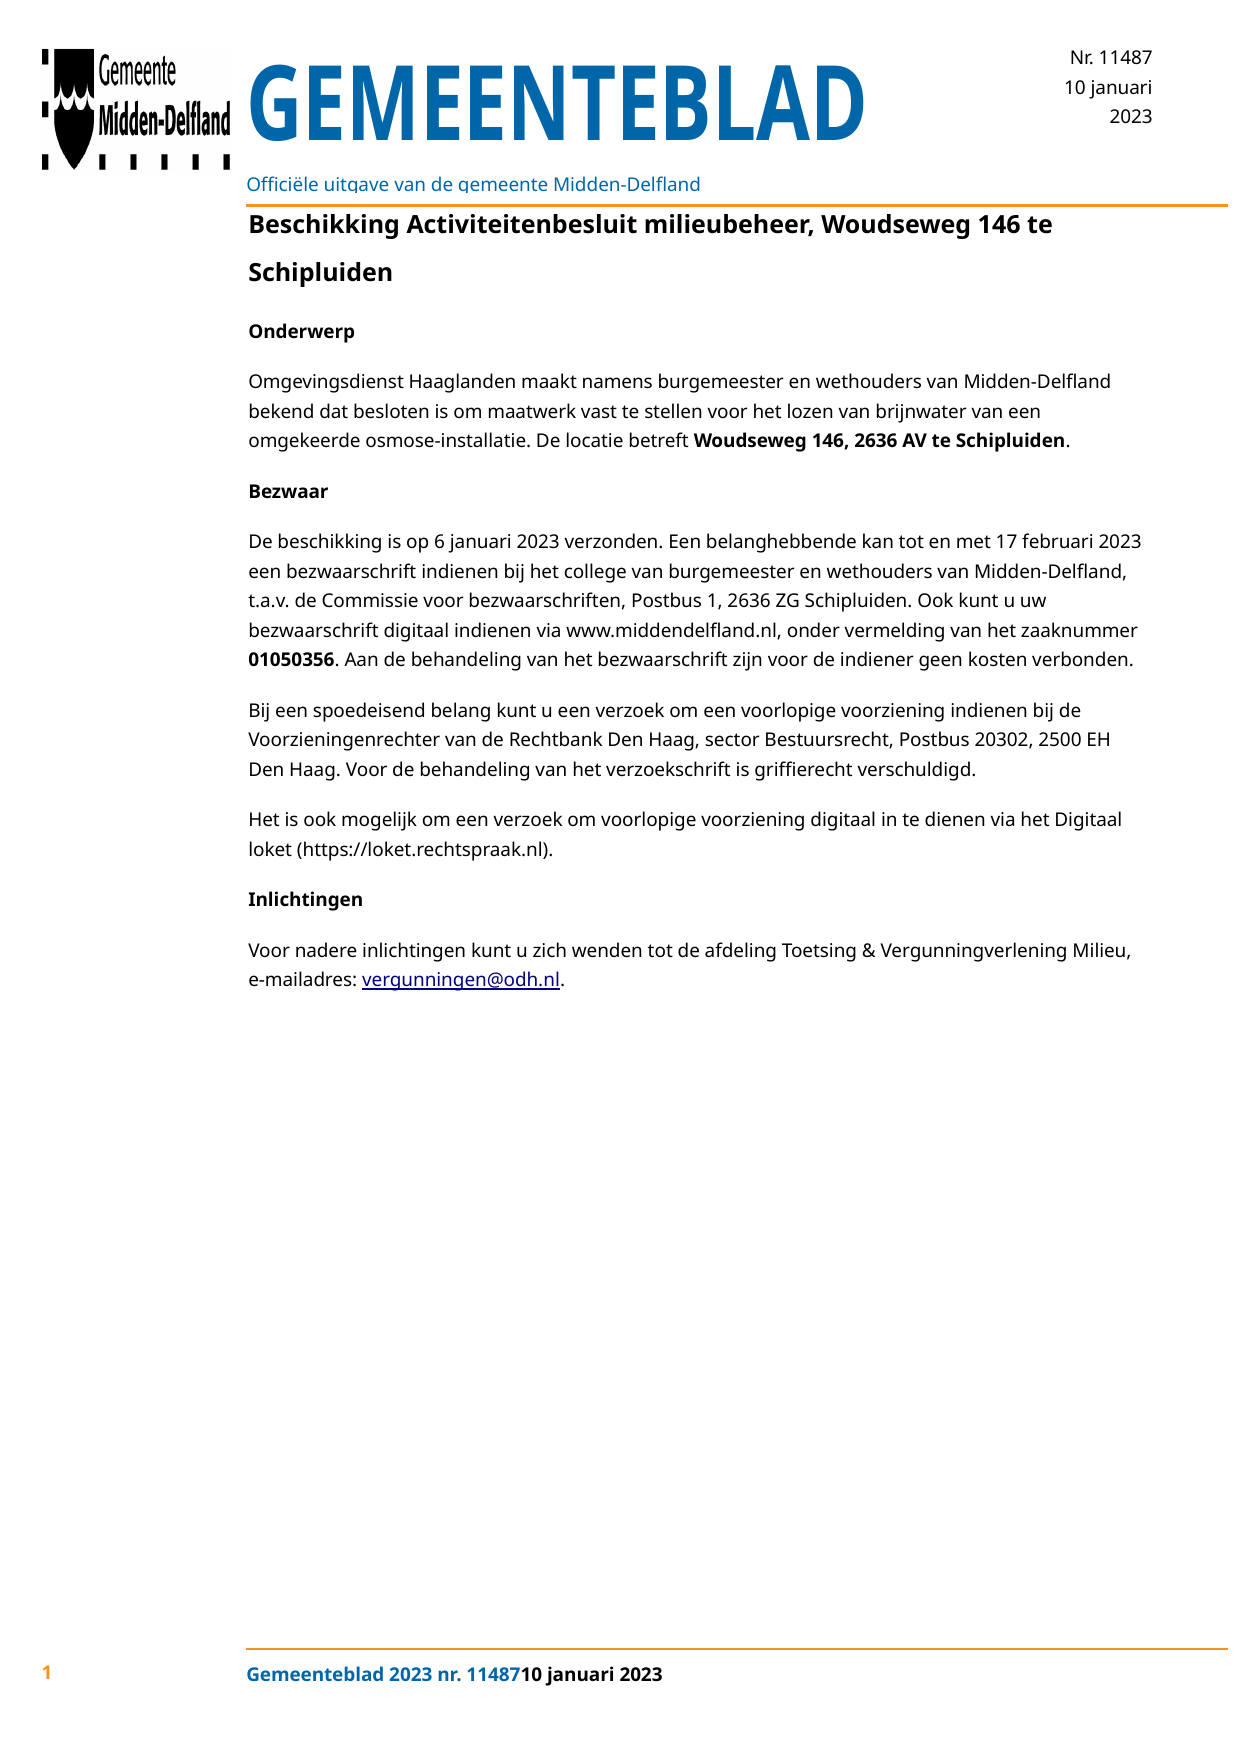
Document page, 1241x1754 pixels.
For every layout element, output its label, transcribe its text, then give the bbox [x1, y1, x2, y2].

text Bij een spoedeisend belang kunt u een verzoek om een voorlopige voorziening indienen bij de Voorzieningenrechter van de Rechtbank Den Haag, sector Bestuursrecht, Postbus 20302, 2500 EH Den Haag. Voor de behandeling van het verzoekschrift is griffierecht verschuldigd. [248, 697, 1152, 782]
text Beschikking Activiteitenbesluit milieubeheer, Woudseweg 146 te Schipluiden [248, 207, 1152, 288]
text Bezwaar [248, 478, 1152, 504]
text Onderwerp [248, 318, 1152, 344]
picture [41, 47, 231, 172]
text Omgevingsdienst Haaglanden maakt namens burgemeester en wethouders van Midden-Delfland bekend dat besloten is om maatwerk vast te stellen voor het lozen van brijnwater van een omgekeerde osmose-installatie. De locatie betreft Woudseweg 146, 2636 AV te Schipluiden. [248, 368, 1152, 453]
text Inlichtingen [248, 887, 1152, 912]
text Voor nadere inlichtingen kunt u zich wenden tot de afdeling Toetsing & Vergunningverlening Milieu, e-mailadres: vergunningen@odh.nl. [248, 937, 1152, 992]
text De beschikking is op 6 januari 2023 verzonden. Een belanghebbende kan tot en met 17 februari 2023 een bezwaarschrift indienen bij het college van burgemeester en wethouders van Midden-Delfland, t.a.v. de Commissie voor bezwaarschriften, Postbus 1, 2636 ZG Schipluiden. Ook kunt u uw bezwaarschrift digitaal indienen via www.middendelfland.nl, onder vermelding van het zaaknummer 01050356. Aan de behandeling van het bezwaarschrift zijn voor de indiener geen kosten verbonden. [248, 528, 1152, 672]
text Het is ook mogelijk om een verzoek om voorlopige voorziening digitaal in te dienen via het Digitaal loket (https://loket.rechtspraak.nl). [248, 807, 1152, 862]
